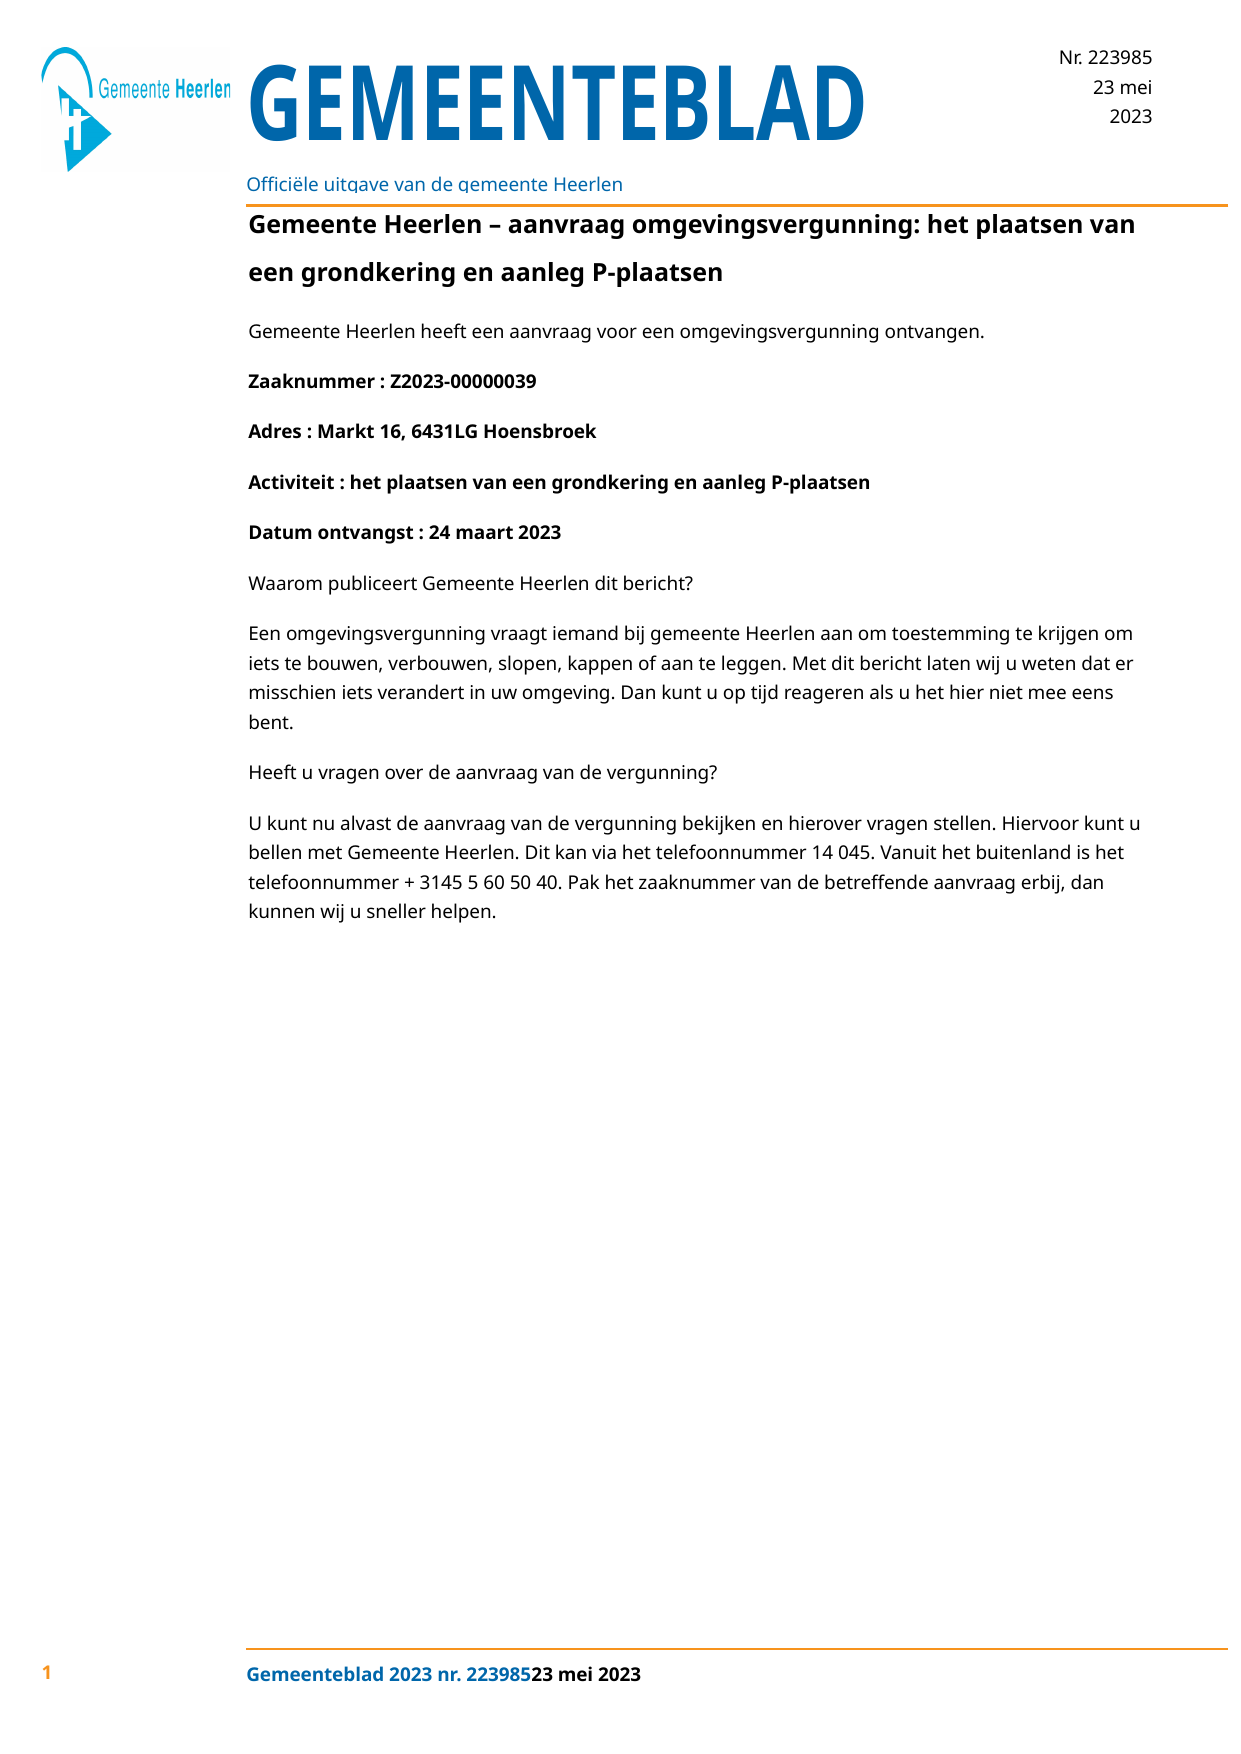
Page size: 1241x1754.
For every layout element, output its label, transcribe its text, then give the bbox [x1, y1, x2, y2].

picture [41, 47, 59, 70]
text Gemeente Heerlen heeft een aanvraag voor een omgevingsvergunning ontvangen. [248, 318, 1152, 344]
picture [41, 47, 231, 172]
text Zaaknummer : Z2023-00000039 [248, 368, 1152, 394]
text Heeft u vragen over de aanvraag van de vergunning? [248, 759, 1152, 785]
text Datum ontvangst : 24 maart 2023 [248, 519, 1152, 545]
text Gemeente Heerlen – aanvraag omgevingsvergunning: het plaatsen van een grondkering en aanleg P-plaatsen [248, 207, 1152, 288]
text Waarom publiceert Gemeente Heerlen dit bericht? [248, 570, 1152, 596]
text Een omgevingsvergunning vraagt iemand bij gemeente Heerlen aan om toestemming te krijgen om iets te bouwen, verbouwen, slopen, kappen of aan te leggen. Met dit bericht laten wij u weten dat er misschien iets verandert in uw omgeving. Dan kunt u op tijd reageren als u het hier niet mee eens bent. [248, 620, 1152, 735]
text Adres : Markt 16, 6431LG Hoensbroek [248, 419, 1152, 444]
text U kunt nu alvast de aanvraag van de vergunning bekijken en hierover vragen stellen. Hiervoor kunt u bellen met Gemeente Heerlen. Dit kan via het telefoonnummer 14 045. Vanuit het buitenland is het telefoonnummer + 3145 5 60 50 40. Pak het zaaknummer van de betreffende aanvraag erbij, dan kunnen wij u sneller helpen. [248, 810, 1152, 924]
text Activiteit : het plaatsen van een grondkering en aanleg P-plaatsen [248, 469, 1152, 495]
